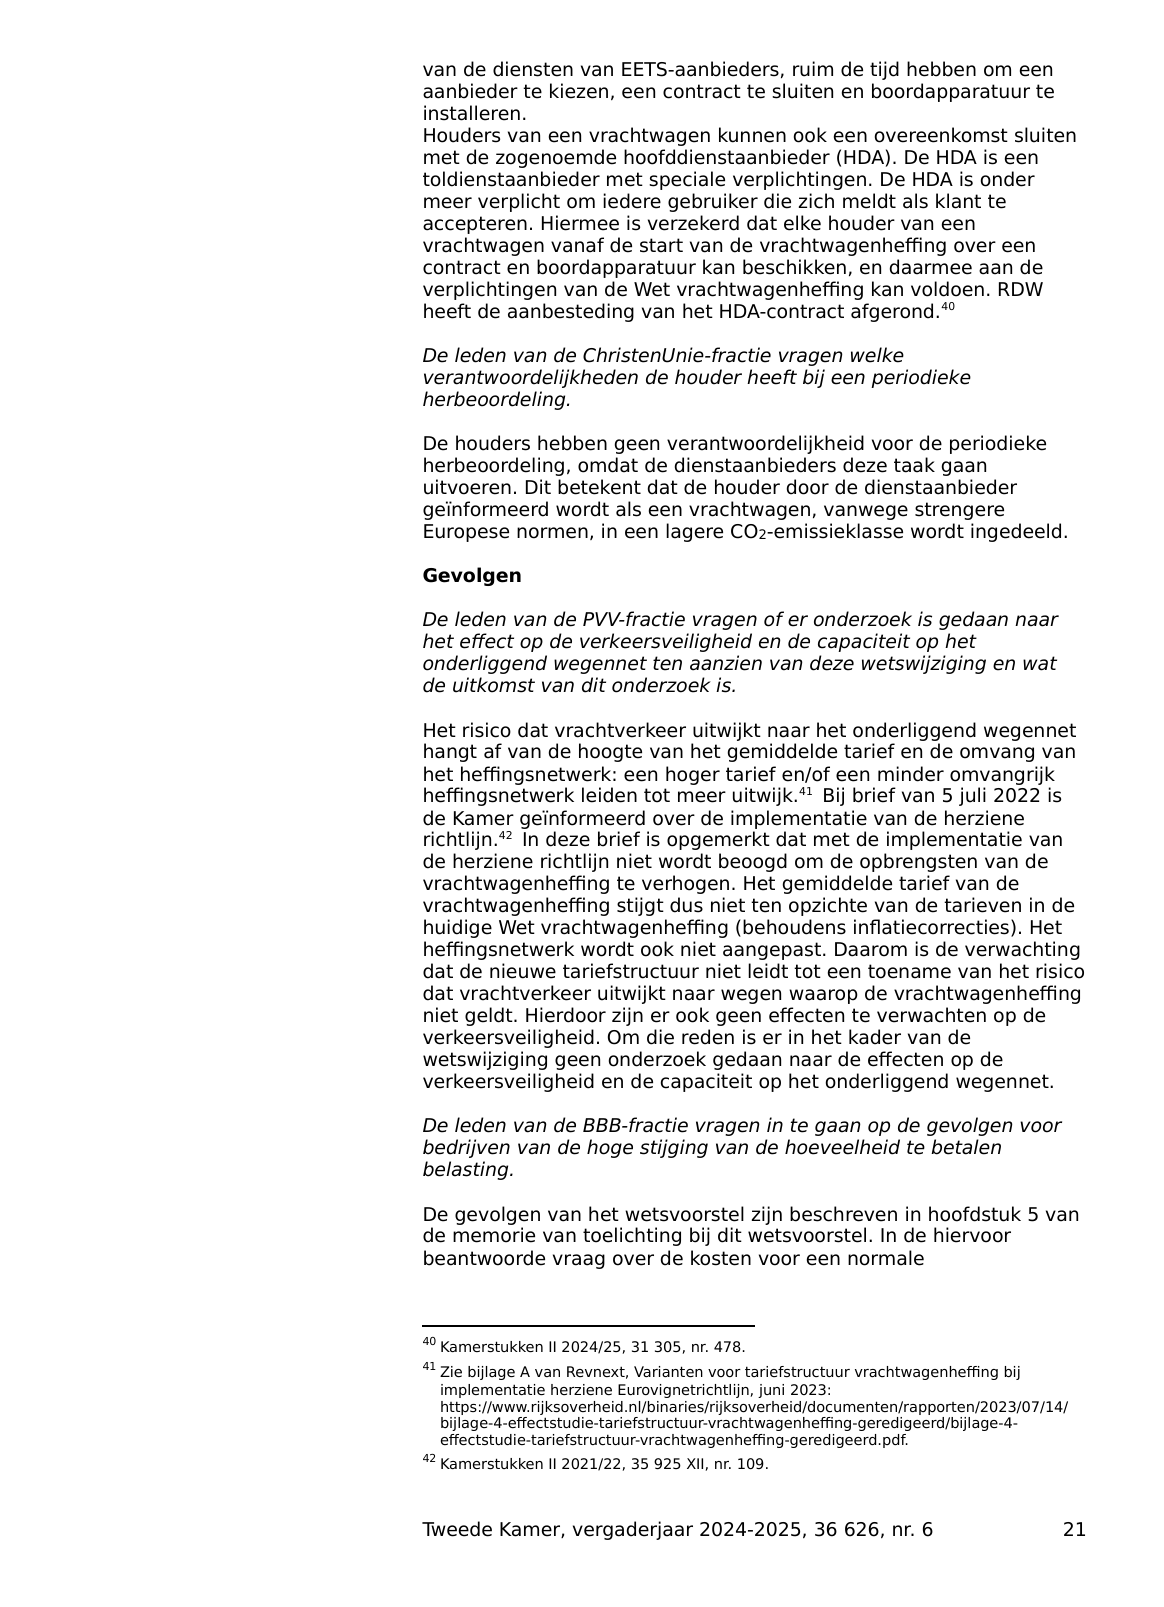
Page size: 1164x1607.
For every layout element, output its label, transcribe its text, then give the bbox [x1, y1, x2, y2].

text De houders hebben geen verantwoordelijkheid voor de periodieke herbeoordeling, omdat de dienstaanbieders deze taak gaan uitvoeren. Dit betekent dat de houder door de dienstaanbieder geïnformeerd wordt als een vrachtwagen, vanwege strengere Europese normen, in een lagere CO2-emissieklasse wordt ingedeeld. [422, 433, 1087, 543]
text van de diensten van EETS-aanbieders, ruim de tijd hebben om een aanbieder te kiezen, een contract te sluiten en boordapparatuur te installeren. [422, 59, 1087, 125]
text De leden van de ChristenUnie-fractie vragen welke verantwoordelijkheden de houder heeft bij een periodieke herbeoordeling. [422, 345, 1087, 411]
subtitle Gevolgen [422, 565, 1087, 587]
text Kamerstukken II 2024/25, 31 305, nr. 478. [422, 1335, 1087, 1357]
text De gevolgen van het wetsvoorstel zijn beschreven in hoofdstuk 5 van de memorie van toelichting bij dit wetsvoorstel. In de hiervoor beantwoorde vraag over de kosten voor een normale [422, 1203, 1087, 1269]
text Houders van een vrachtwagen kunnen ook een overeenkomst sluiten met de zogenoemde hoofddienstaanbieder (HDA). De HDA is een toldienstaanbieder met speciale verplichtingen. De HDA is onder meer verplicht om iedere gebruiker die zich meldt als klant te accepteren. Hiermee is verzekerd dat elke houder van een vrachtwagen vanaf de start van de vrachtwagenheffing over een contract en boordapparatuur kan beschikken, en daarmee aan de verplichtingen van de Wet vrachtwagenheffing kan voldoen. RDW heeft de aanbesteding van het HDA-contract afgerond. [422, 125, 1087, 323]
text Kamerstukken II 2021/22, 35 925 XII, nr. 109. [422, 1452, 1087, 1474]
text De leden van de BBB-fractie vragen in te gaan op de gevolgen voor bedrijven van de hoge stijging van de hoeveelheid te betalen belasting. [422, 1115, 1087, 1181]
text De leden van de PVV-fractie vragen of er onderzoek is gedaan naar het effect op de verkeersveiligheid en de capaciteit op het onderliggend wegennet ten aanzien van deze wetswijziging en wat de uitkomst van dit onderzoek is. [422, 609, 1087, 697]
text Zie bijlage A van Revnext, Varianten voor tariefstructuur vrachtwagenheffing bij implementatie herziene Eurovignetrichtlijn, juni 2023: https://www.rijksoverheid.nl/binaries/rijksoverheid/documenten/rapporten/2023/07/14/bijlage-4-effectstudie-tariefstructuur-vrachtwagenheffing-geredigeerd/bijlage-4-effectstudie-tariefstructuur-vrachtwagenheffing-geredigeerd.pdf. [422, 1360, 1087, 1449]
text Het risico dat vrachtverkeer uitwijkt naar het onderliggend wegennet hangt af van de hoogte van het gemiddelde tarief en de omvang van het heffingsnetwerk: een hoger tarief en/of een minder omvangrijk heffingsnetwerk leiden tot meer uitwijk. Bij brief van 5 juli 2022 is de Kamer geïnformeerd over de implementatie van de herziene richtlijn. In deze brief is opgemerkt dat met de implementatie van de herziene richtlijn niet wordt beoogd om de opbrengsten van de vrachtwagenheffing te verhogen. Het gemiddelde tarief van de vrachtwagenheffing stijgt dus niet ten opzichte van de tarieven in de huidige Wet vrachtwagenheffing (behoudens inflatiecorrecties). Het heffingsnetwerk wordt ook niet aangepast. Daarom is de verwachting dat de nieuwe tariefstructuur niet leidt tot een toename van het risico dat vrachtverkeer uitwijkt naar wegen waarop de vrachtwagenheffing niet geldt. Hierdoor zijn er ook geen effecten te verwachten op de verkeersveiligheid. Om die reden is er in het kader van de wetswijziging geen onderzoek gedaan naar de effecten op de verkeersveiligheid en de capaciteit op het onderliggend wegennet. [422, 719, 1087, 1093]
